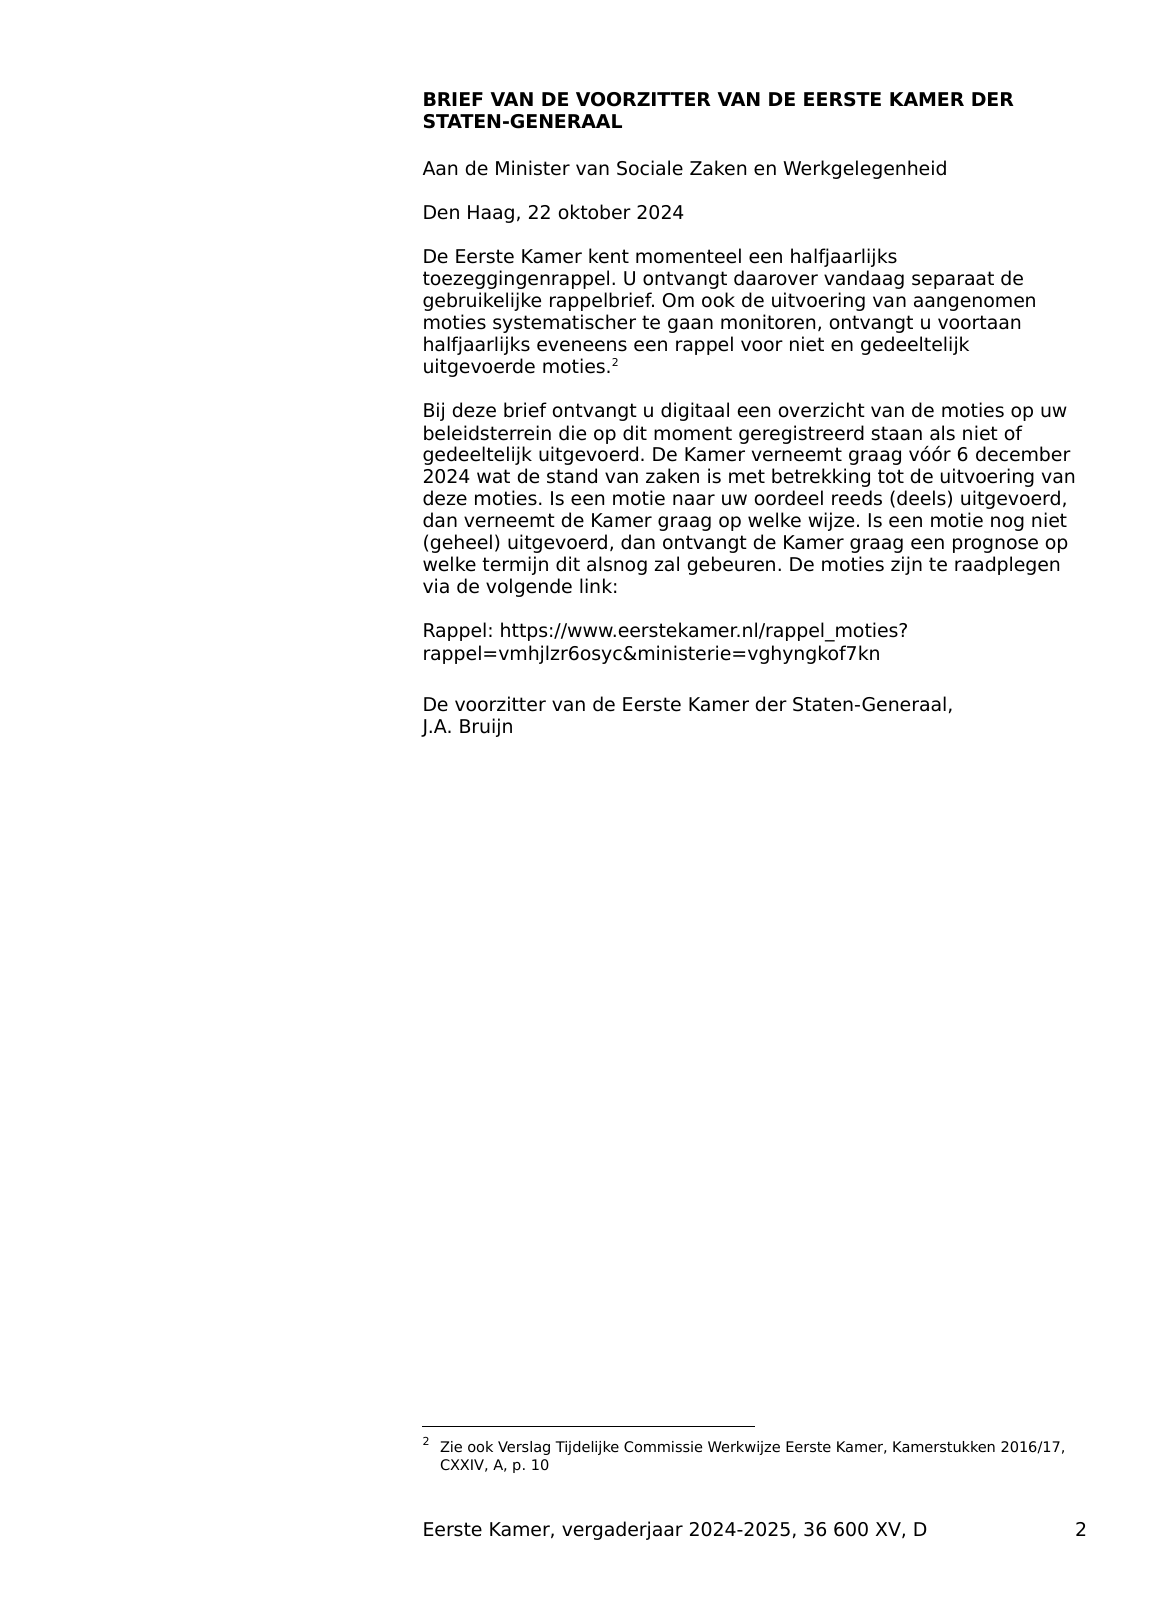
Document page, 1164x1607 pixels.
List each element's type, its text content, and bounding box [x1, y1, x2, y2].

text Zie ook Verslag Tijdelijke Commissie Werkwijze Eerste Kamer, Kamerstukken 2016/17, CXXIV, A, p. 10 [422, 1435, 1087, 1474]
text Aan de Minister van Sociale Zaken en Werkgelegenheid [422, 158, 1087, 180]
subtitle BRIEF VAN DE VOORZITTER VAN DE EERSTE KAMER DER STATEN-GENERAAL [422, 89, 1087, 133]
text De Eerste Kamer kent momenteel een halfjaarlijks toezeggingenrappel. U ontvangt daarover vandaag separaat de gebruikelijke rappelbrief. Om ook de uitvoering van aangenomen moties systematischer te gaan monitoren, ontvangt u voortaan halfjaarlijks eveneens een rappel voor niet en gedeeltelijk uitgevoerde moties. [422, 246, 1087, 378]
text Den Haag, 22 oktober 2024 [422, 202, 1087, 224]
text Rappel: https://www.eerstekamer.nl/rappel_moties?rappel=vmhjlzr6osyc&ministerie=vghyngkof7kn [422, 620, 1087, 664]
text Bij deze brief ontvangt u digitaal een overzicht van de moties op uw beleidsterrein die op dit moment geregistreerd staan als niet of gedeeltelijk uitgevoerd. De Kamer verneemt graag vóór 6 december 2024 wat de stand van zaken is met betrekking tot de uitvoering van deze moties. Is een motie naar uw oordeel reeds (deels) uitgevoerd, dan verneemt de Kamer graag op welke wijze. Is een motie nog niet (geheel) uitgevoerd, dan ontvangt de Kamer graag een prognose op welke termijn dit alsnog zal gebeuren. De moties zijn te raadplegen via de volgende link: [422, 400, 1087, 598]
text De voorzitter van de Eerste Kamer der Staten-Generaal, J.A. Bruijn [422, 694, 1087, 738]
